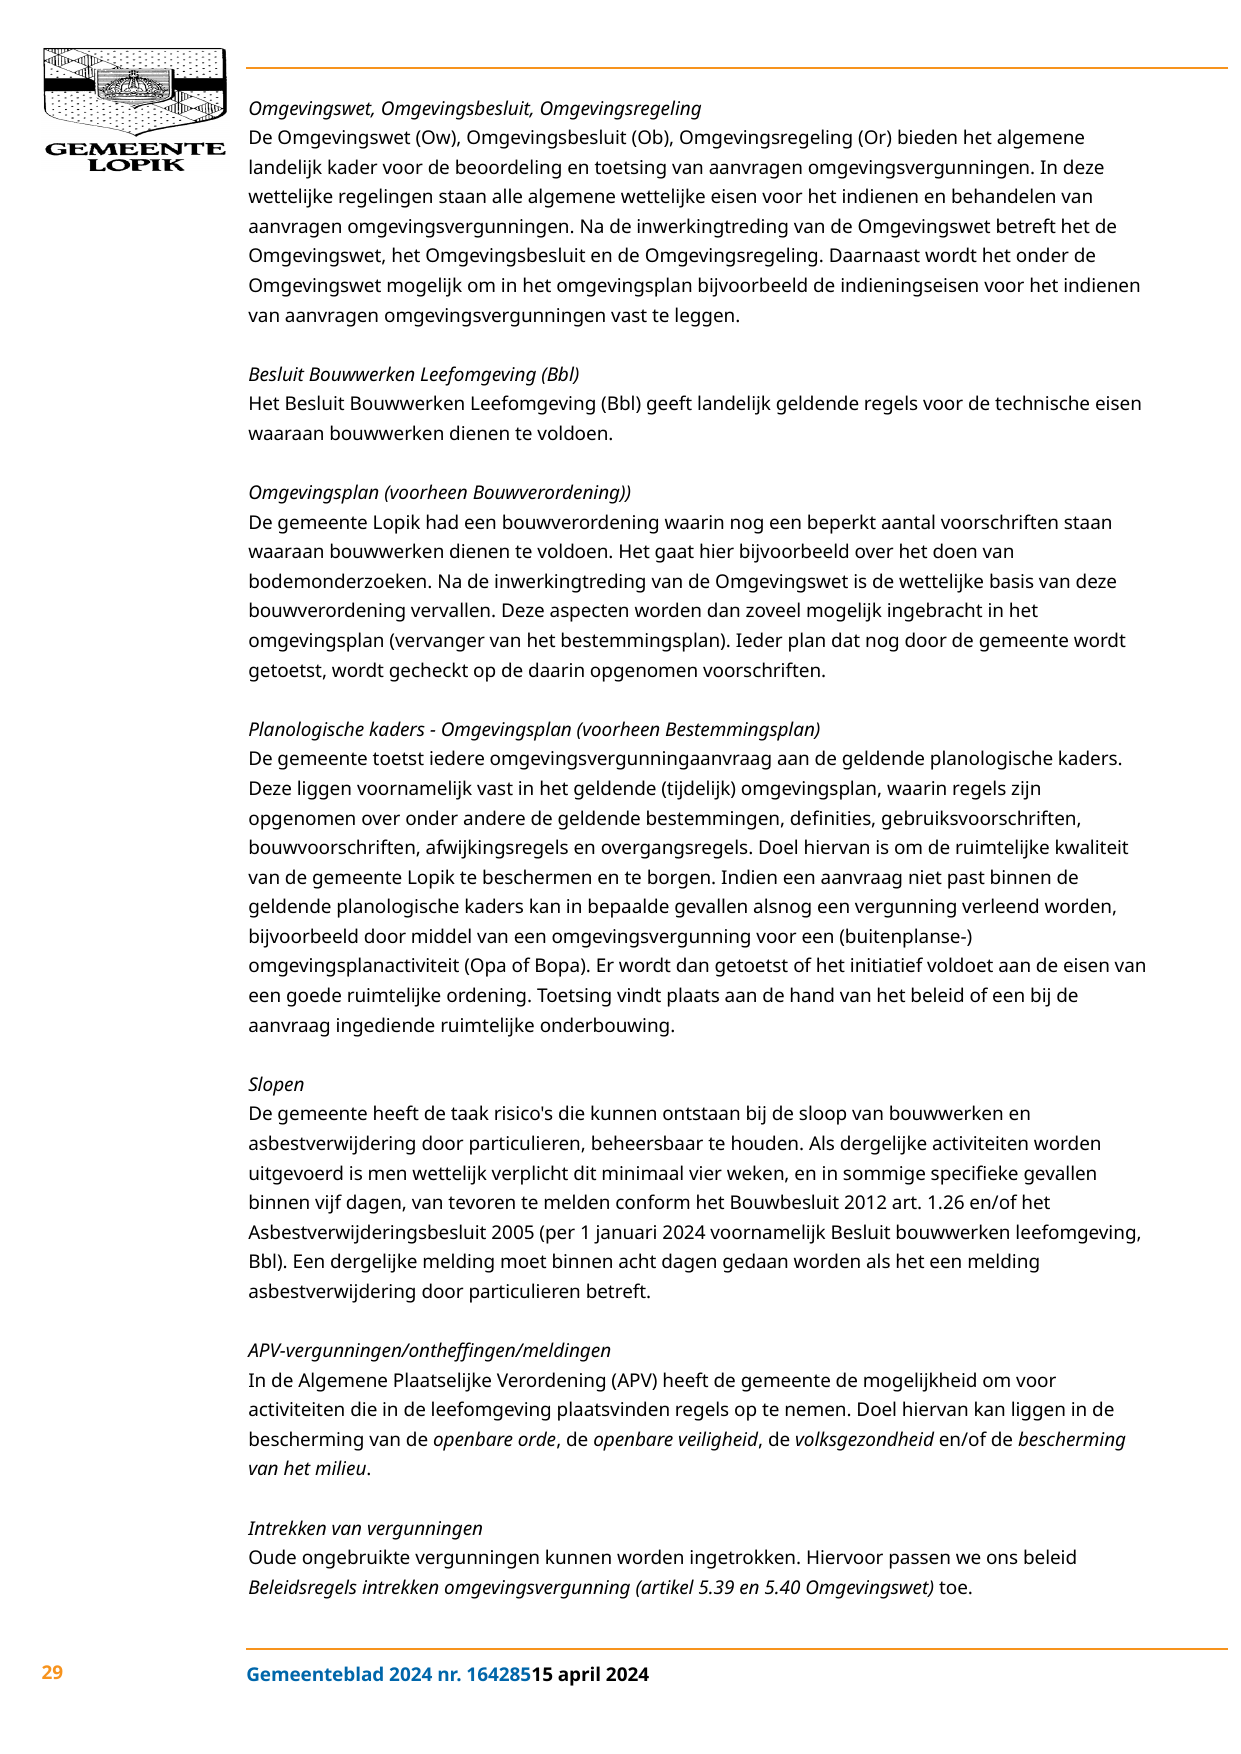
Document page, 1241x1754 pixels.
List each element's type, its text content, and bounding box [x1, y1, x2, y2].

text De gemeente Lopik had een bouwverordening waarin nog een beperkt aantal voorschriften staan waaraan bouwwerken dienen te voldoen. Het gaat hier bijvoorbeeld over het doen van bodemonderzoeken. Na de inwerkingtreding van de Omgevingswet is de wettelijke basis van deze bouwverordening vervallen. Deze aspecten worden dan zoveel mogelijk ingebracht in het omgevingsplan (vervanger van het bestemmingsplan). Ieder plan dat nog door de gemeente wordt getoetst, wordt gecheckt op de daarin opgenomen voorschriften. [248, 509, 1152, 683]
text Het Besluit Bouwwerken Leefomgeving (Bbl) geeft landelijk geldende regels voor de technische eisen waaraan bouwwerken dienen te voldoen. [248, 391, 1152, 446]
text Omgevingswet, Omgevingsbesluit, Omgevingsregeling [248, 95, 1152, 121]
text Planologische kaders - Omgevingsplan (voorheen Bestemmingsplan) [248, 716, 1152, 742]
text Omgevingsplan (voorheen Bouwverordening)) [248, 479, 1152, 505]
text Slopen [248, 1071, 1152, 1097]
text De Omgevingswet (Ow), Omgevingsbesluit (Ob), Omgevingsregeling (Or) bieden het algemene landelijk kader voor de beoordeling en toetsing van aanvragen omgevingsvergunningen. In deze wettelijke regelingen staan alle algemene wettelijke eisen voor het indienen en behandelen van aanvragen omgevingsvergunningen. Na de inwerkingtreding van de Omgevingswet betreft het de Omgevingswet, het Omgevingsbesluit en de Omgevingsregeling. Daarnaast wordt het onder de Omgevingswet mogelijk om in het omgevingsplan bijvoorbeeld de indieningseisen voor het indienen van aanvragen omgevingsvergunningen vast te leggen. [248, 124, 1152, 328]
text In de Algemene Plaatselijke Verordening (APV) heeft de gemeente de mogelijkheid om voor activiteiten die in de leefomgeving plaatsvinden regels op te nemen. Doel hiervan kan liggen in de bescherming van de openbare orde, de openbare veiligheid, de volksgezondheid en/of de bescherming van het milieu. [248, 1367, 1152, 1481]
text De gemeente heeft de taak risico's die kunnen ontstaan bij de sloop van bouwwerken en asbestverwijdering door particulieren, beheersbaar te houden. Als dergelijke activiteiten worden uitgevoerd is men wettelijk verplicht dit minimaal vier weken, en in sommige specifieke gevallen binnen vijf dagen, van tevoren te melden conform het Bouwbesluit 2012 art. 1.26 en/of het Asbestverwijderingsbesluit 2005 (per 1 januari 2024 voornamelijk Besluit bouwwerken leefomgeving, Bbl). Een dergelijke melding moet binnen acht dagen gedaan worden als het een melding asbestverwijdering door particulieren betreft. [248, 1101, 1152, 1304]
text Intrekken van vergunningen [248, 1515, 1152, 1541]
text De gemeente toetst iedere omgevingsvergunningaanvraag aan de geldende planologische kaders. Deze liggen voornamelijk vast in het geldende (tijdelijk) omgevingsplan, waarin regels zijn opgenomen over onder andere de geldende bestemmingen, definities, gebruiksvoorschriften, bouwvoorschriften, afwijkingsregels en overgangsregels. Doel hiervan is om de ruimtelijke kwaliteit van de gemeente Lopik te beschermen en te borgen. Indien een aanvraag niet past binnen de geldende planologische kaders kan in bepaalde gevallen alsnog een vergunning verleend worden, bijvoorbeeld door middel van een omgevingsvergunning voor een (buitenplanse-) omgevingsplanactiviteit (Opa of Bopa). Er wordt dan getoetst of het initiatief voldoet aan de eisen van een goede ruimtelijke ordening. Toetsing vindt plaats aan de hand van het beleid of een bij de aanvraag ingediende ruimtelijke onderbouwing. [248, 746, 1152, 1038]
text APV-vergunningen/ontheffingen/meldingen [248, 1337, 1152, 1363]
text Besluit Bouwwerken Leefomgeving (Bbl) [248, 361, 1152, 387]
picture [41, 47, 231, 172]
text Oude ongebruikte vergunningen kunnen worden ingetrokken. Hiervoor passen we ons beleid Beleidsregels intrekken omgevingsvergunning (artikel 5.39 en 5.40 Omgevingswet) toe. [248, 1544, 1152, 1600]
